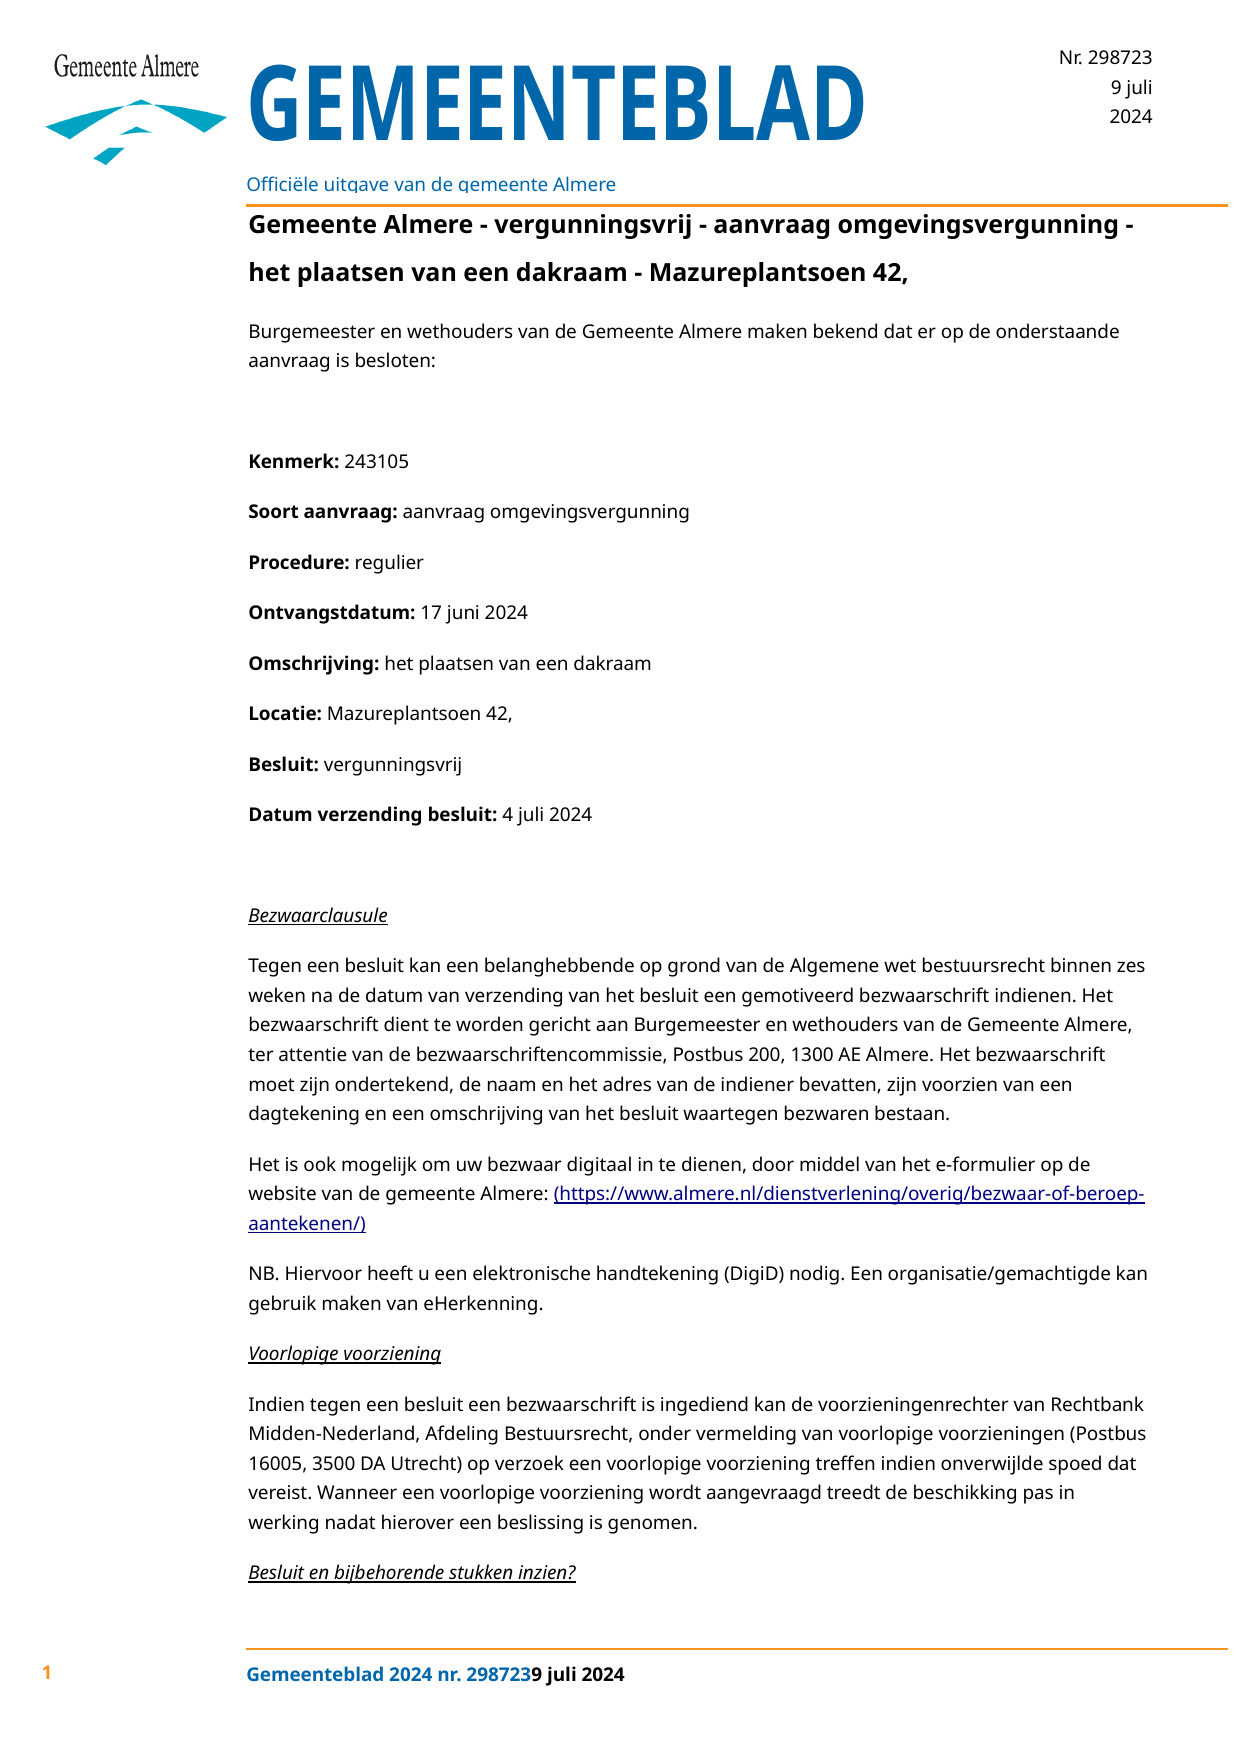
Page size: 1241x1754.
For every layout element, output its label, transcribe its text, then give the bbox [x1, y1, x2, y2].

text Procedure: regulier [248, 549, 1152, 575]
text Soort aanvraag: aanvraag omgevingsvergunning [248, 499, 1152, 524]
text Locatie: Mazureplantsoen 42, [248, 700, 1152, 726]
text Besluit en bijbehorende stukken inzien? [248, 1559, 1152, 1585]
text Gemeente Almere - vergunningsvrij - aanvraag omgevingsvergunning - het plaatsen van een dakraam - Mazureplantsoen 42, [248, 207, 1152, 288]
text Voorlopige voorziening [248, 1340, 1152, 1366]
text Kenmerk: 243105 [248, 448, 1152, 474]
picture [41, 47, 231, 172]
text Indien tegen een besluit een bezwaarschrift is ingediend kan de voorzieningenrechter van Rechtbank Midden-Nederland, Afdeling Bestuursrecht, onder vermelding van voorlopige voorzieningen (Postbus 16005, 3500 DA Utrecht) op verzoek een voorlopige voorziening treffen indien onverwijlde spoed dat vereist. Wanneer een voorlopige voorziening wordt aangevraagd treedt de beschikking pas in werking nadat hierover een beslissing is genomen. [248, 1391, 1152, 1535]
text Omschrijving: het plaatsen van een dakraam [248, 650, 1152, 676]
text Besluit: vergunningsvrij [248, 751, 1152, 777]
text Ontvangstdatum: 17 juni 2024 [248, 599, 1152, 625]
text Bezwaarclausule [248, 902, 1152, 928]
text Burgemeester en wethouders van de Gemeente Almere maken bekend dat er op de onderstaande aanvraag is besloten: [248, 318, 1152, 373]
text Datum verzending besluit: 4 juli 2024 [248, 801, 1152, 827]
text Het is ook mogelijk om uw bezwaar digitaal in te dienen, door middel van het e-formulier op de website van de gemeente Almere: (https://www.almere.nl/dienstverlening/overig/bezwaar-of-beroep-aantekenen/) [248, 1151, 1152, 1236]
text NB. Hiervoor heeft u een elektronische handtekening (DigiD) nodig. Een organisatie/gemachtigde kan gebruik maken van eHerkenning. [248, 1260, 1152, 1316]
text Tegen een besluit kan een belanghebbende op grond van de Algemene wet bestuursrecht binnen zes weken na de datum van verzending van het besluit een gemotiveerd bezwaarschrift indienen. Het bezwaarschrift dient te worden gericht aan Burgemeester en wethouders van de Gemeente Almere, ter attentie van de bezwaarschriftencommissie, Postbus 200, 1300 AE Almere. Het bezwaarschrift moet zijn ondertekend, de naam en het adres van de indiener bevatten, zijn voorzien van een dagtekening en een omschrijving van het besluit waartegen bezwaren bestaan. [248, 952, 1152, 1126]
